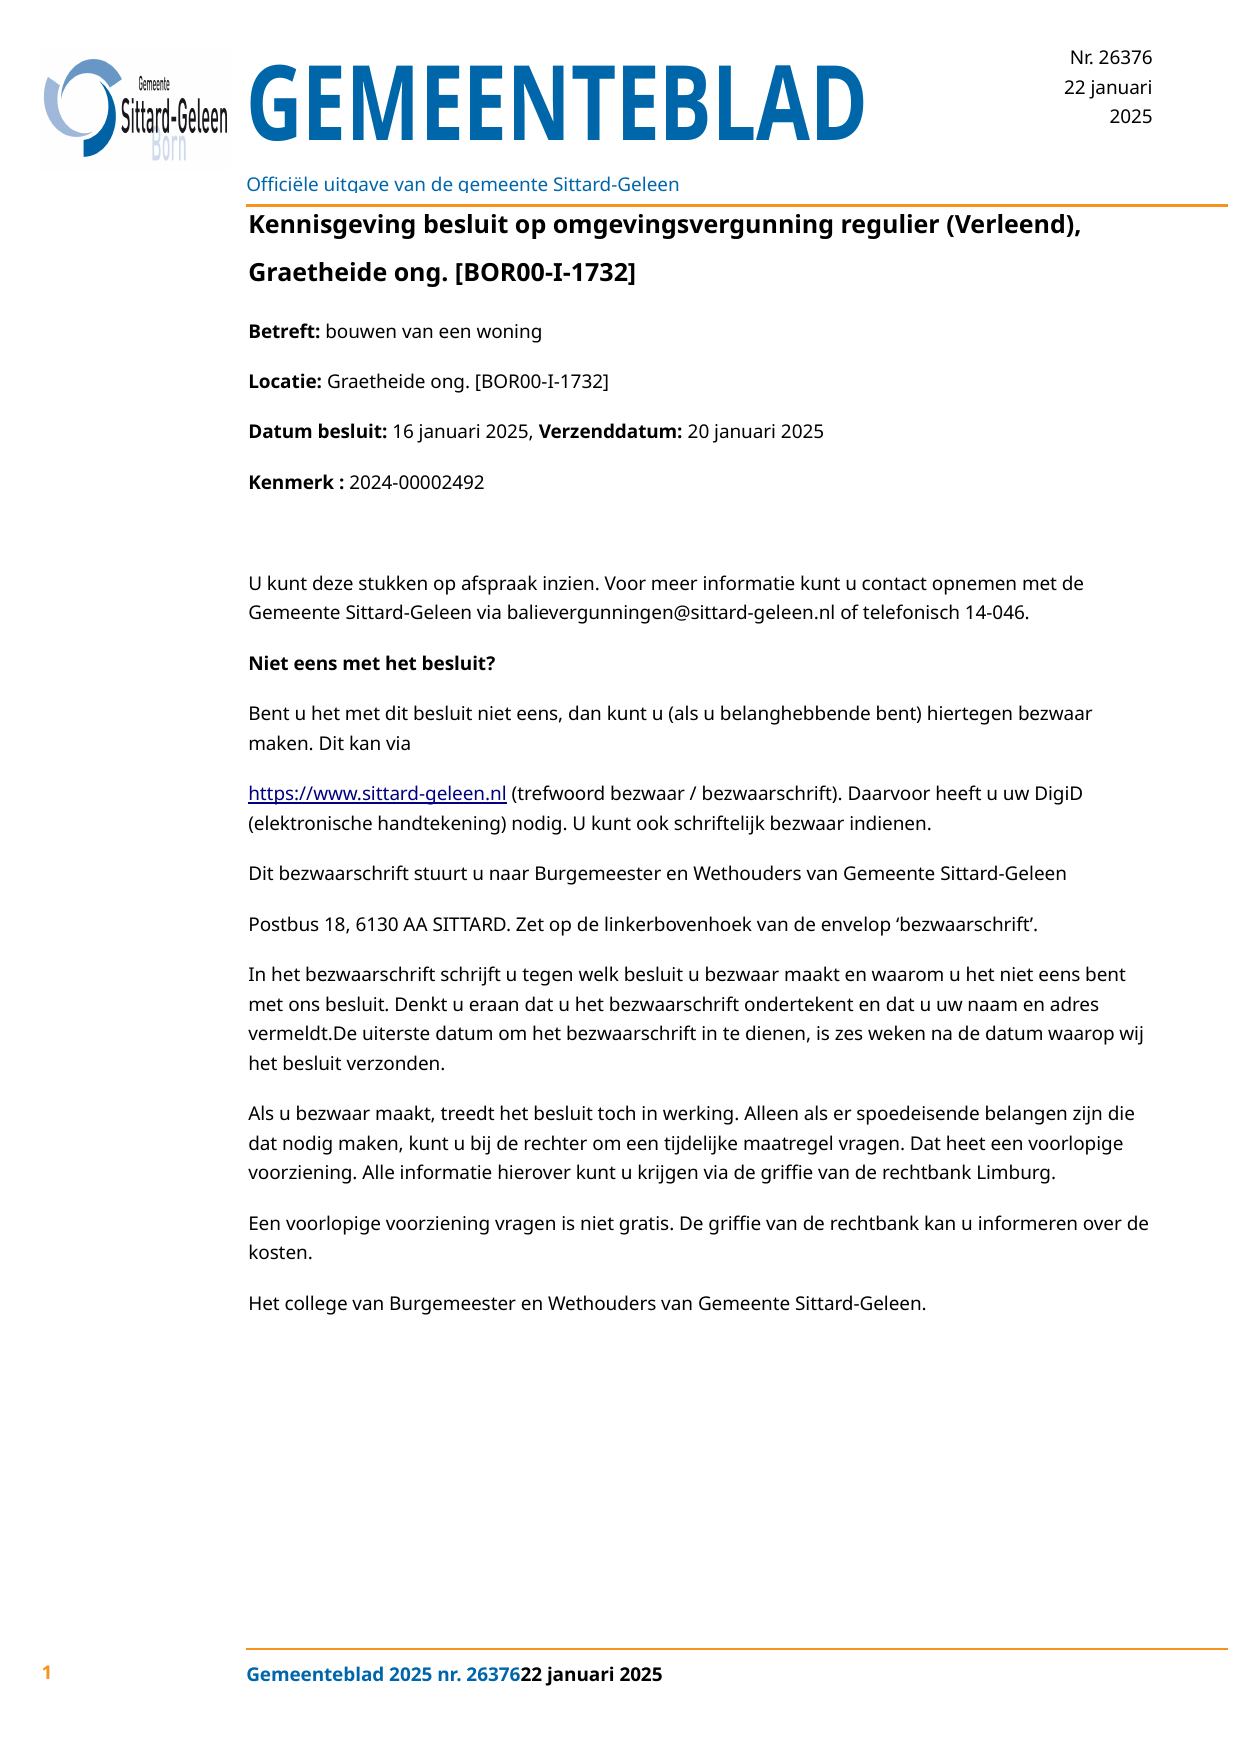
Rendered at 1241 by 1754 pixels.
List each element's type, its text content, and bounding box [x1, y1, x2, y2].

text Een voorlopige voorziening vragen is niet gratis. De griffie van de rechtbank kan u informeren over de kosten. [248, 1210, 1152, 1265]
text U kunt deze stukken op afspraak inzien. Voor meer informatie kunt u contact opnemen met de Gemeente Sittard-Geleen via balievergunningen@sittard-geleen.nl of telefonisch 14-046. [248, 570, 1152, 625]
picture [41, 47, 231, 172]
text Betreft: bouwen van een woning [248, 318, 1152, 344]
text Datum besluit: 16 januari 2025, Verzenddatum: 20 januari 2025 [248, 419, 1152, 444]
text Kennisgeving besluit op omgevingsvergunning regulier (Verleend), Graetheide ong. [BOR00-I-1732] [248, 207, 1152, 288]
text Niet eens met het besluit? [248, 650, 1152, 676]
text Bent u het met dit besluit niet eens, dan kunt u (als u belanghebbende bent) hiertegen bezwaar maken. Dit kan via [248, 700, 1152, 756]
text Kenmerk : 2024-00002492 [248, 469, 1152, 495]
text https://www.sittard-geleen.nl (trefwoord bezwaar / bezwaarschrift). Daarvoor heeft u uw DigiD (elektronische handtekening) nodig. U kunt ook schriftelijk bezwaar indienen. [248, 780, 1152, 836]
text Postbus 18, 6130 AA SITTARD. Zet op de linkerbovenhoek van de envelop ‘bezwaarschrift’. [248, 911, 1152, 937]
text Locatie: Graetheide ong. [BOR00-I-1732] [248, 368, 1152, 394]
text Dit bezwaarschrift stuurt u naar Burgemeester en Wethouders van Gemeente Sittard-Geleen [248, 860, 1152, 886]
text In het bezwaarschrift schrijft u tegen welk besluit u bezwaar maakt en waarom u het niet eens bent met ons besluit. Denkt u eraan dat u het bezwaarschrift ondertekent en dat u uw naam en adres vermeldt.De uiterste datum om het bezwaarschrift in te dienen, is zes weken na de datum waarop wij het besluit verzonden. [248, 961, 1152, 1076]
text Als u bezwaar maakt, treedt het besluit toch in werking. Alleen als er spoedeisende belangen zijn die dat nodig maken, kunt u bij de rechter om een tijdelijke maatregel vragen. Dat heet een voorlopige voorziening. Alle informatie hierover kunt u krijgen via de griffie van de rechtbank Limburg. [248, 1100, 1152, 1185]
text Het college van Burgemeester en Wethouders van Gemeente Sittard-Geleen. [248, 1290, 1152, 1316]
